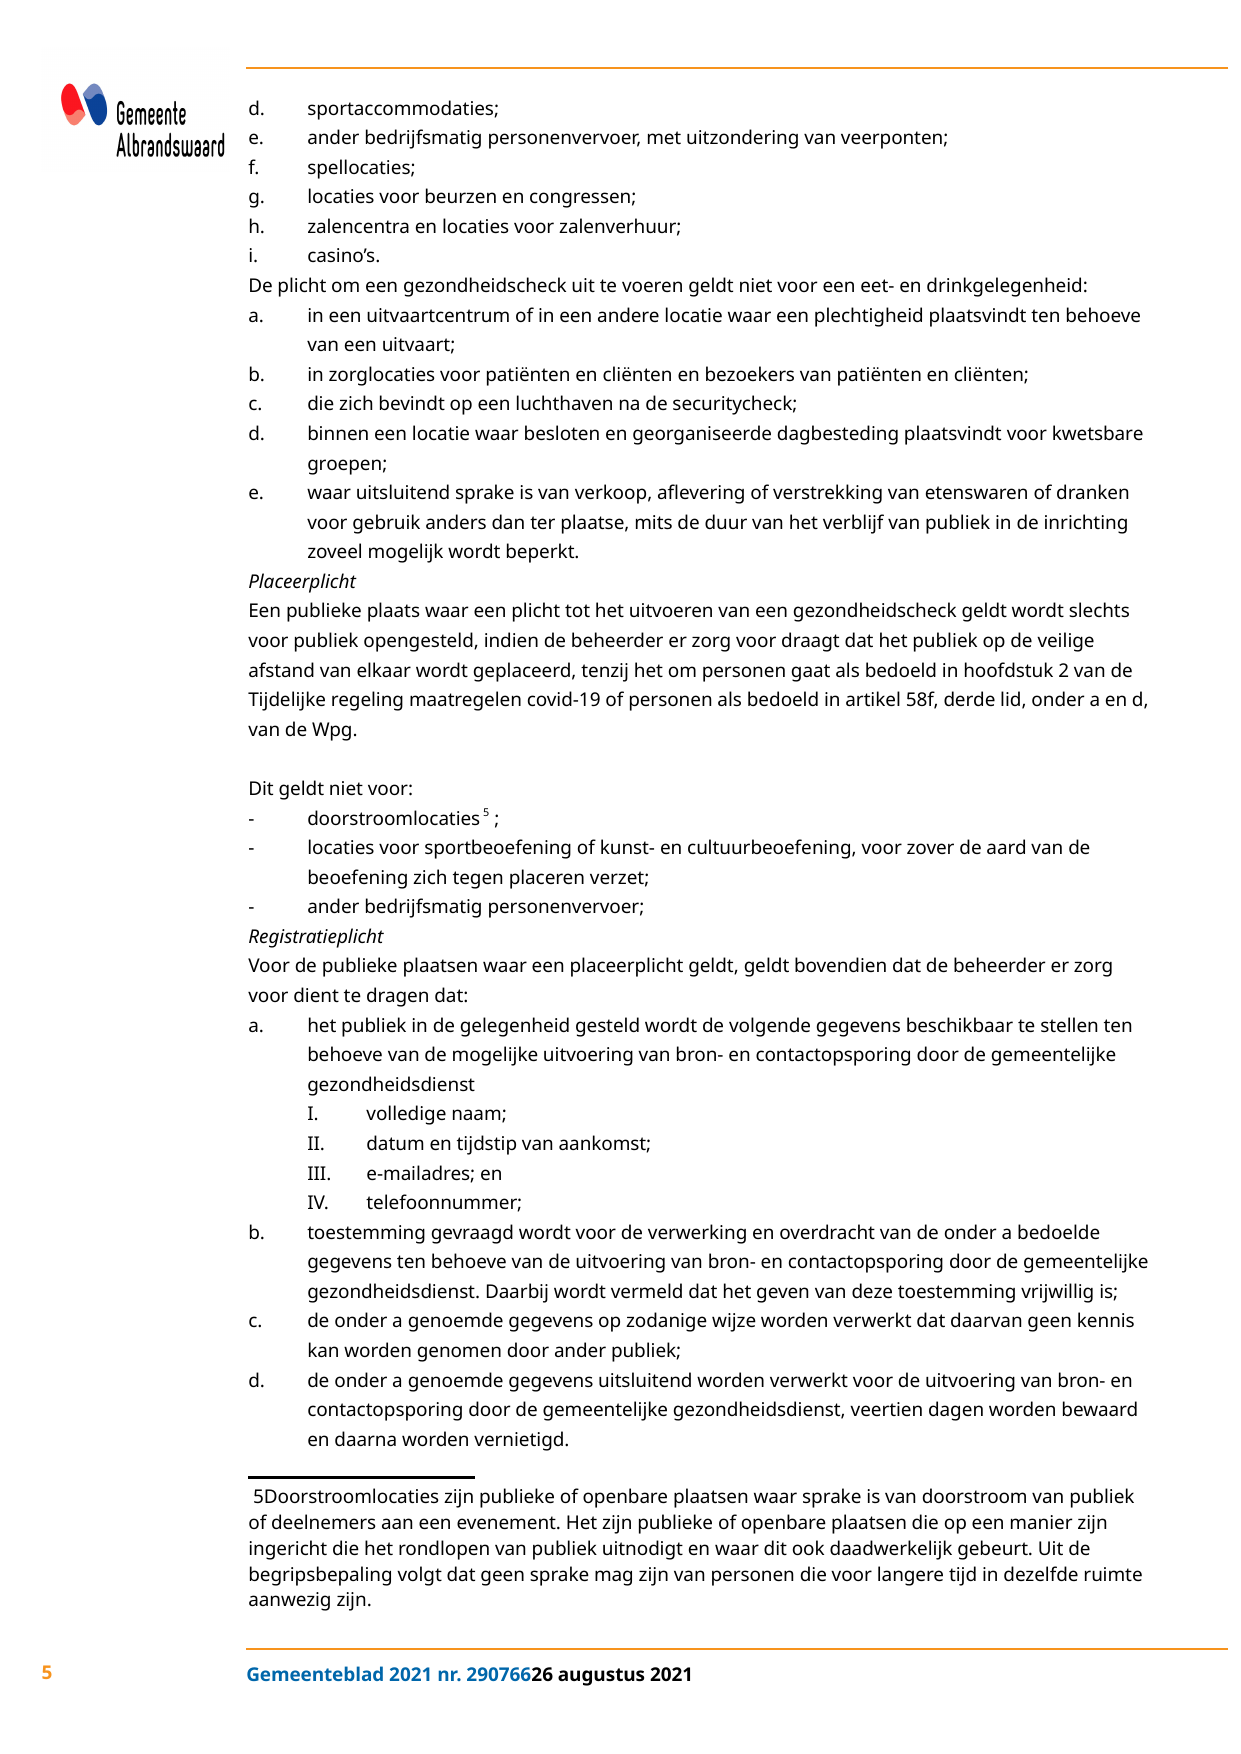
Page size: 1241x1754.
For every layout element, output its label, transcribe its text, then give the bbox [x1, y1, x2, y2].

list waar uitsluitend sprake is van verkoop, aflevering of verstrekking van etenswaren of dranken voor gebruik anders dan ter plaatse, mits de duur van het verblijf van publiek in de inrichting zoveel mogelijk wordt beperkt. [248, 479, 1152, 564]
list locaties voor sportbeoefening of kunst- en cultuurbeoefening, voor zover de aard van de beoefening zich tegen placeren verzet; [248, 834, 1152, 890]
list sportaccommodaties; [248, 95, 1152, 121]
list datum en tijdstip van aankomst; [307, 1130, 1152, 1156]
text Placeerplicht [248, 568, 1152, 594]
text Registratieplicht [248, 923, 1152, 949]
list het publiek in de gelegenheid gesteld wordt de volgende gegevens beschikbaar te stellen ten behoeve van de mogelijke uitvoering van bron- en contactopsporing door de gemeentelijke gezondheidsdienst [248, 1012, 1152, 1097]
list die zich bevindt op een luchthaven na de securitycheck; [248, 391, 1152, 416]
list spellocaties; [248, 154, 1152, 180]
list Doorstroomlocaties zijn publieke of openbare plaatsen waar sprake is van doorstroom van publiek of deelnemers aan een evenement. Het zijn publieke of openbare plaatsen die op een manier zijn ingericht die het rondlopen van publiek uitnodigt en waar dit ook daadwerkelijk gebeurt. Uit de begripsbepaling volgt dat geen sprake mag zijn van personen die voor langere tijd in dezelfde ruimte aanwezig zijn. [248, 1483, 1152, 1612]
list de onder a genoemde gegevens op zodanige wijze worden verwerkt dat daarvan geen kennis kan worden genomen door ander publiek; [248, 1308, 1152, 1363]
list toestemming gevraagd wordt voor de verwerking en overdracht van de onder a bedoelde gegevens ten behoeve van de uitvoering van bron- en contactopsporing door de gemeentelijke gezondheidsdienst. Daarbij wordt vermeld dat het geven van deze toestemming vrijwillig is; [248, 1219, 1152, 1304]
list volledige naam; [307, 1101, 1152, 1126]
text Voor de publieke plaatsen waar een placeerplicht geldt, geldt bovendien dat de beheerder er zorg voor dient te dragen dat: [248, 953, 1152, 1008]
text De plicht om een gezondheidscheck uit te voeren geldt niet voor een eet- en drinkgelegenheid: [248, 272, 1152, 298]
list ander bedrijfsmatig personenvervoer, met uitzondering van veerponten; [248, 124, 1152, 150]
list de onder a genoemde gegevens uitsluitend worden verwerkt voor de uitvoering van bron- en contactopsporing door de gemeentelijke gezondheidsdienst, veertien dagen worden bewaard en daarna worden vernietigd. [248, 1367, 1152, 1452]
list doorstroomlocaties ; [248, 805, 1152, 831]
list zalencentra en locaties voor zalenverhuur; [248, 213, 1152, 239]
list locaties voor beurzen en congressen; [248, 183, 1152, 209]
list telefoonnummer; [307, 1189, 1152, 1215]
list in een uitvaartcentrum of in een andere locatie waar een plechtigheid plaatsvindt ten behoeve van een uitvaart; [248, 302, 1152, 357]
list in zorglocaties voor patiënten en cliënten en bezoekers van patiënten en cliënten; [248, 361, 1152, 387]
list casino’s. [248, 243, 1152, 268]
list binnen een locatie waar besloten en georganiseerde dagbesteding plaatsvindt voor kwetsbare groepen; [248, 420, 1152, 476]
list ander bedrijfsmatig personenvervoer; [248, 893, 1152, 919]
picture [41, 47, 231, 172]
text Een publieke plaats waar een plicht tot het uitvoeren van een gezondheidscheck geldt wordt slechts voor publiek opengesteld, indien de beheerder er zorg voor draagt dat het publiek op de veilige afstand van elkaar wordt geplaceerd, tenzij het om personen gaat als bedoeld in hoofdstuk 2 van de Tijdelijke regeling maatregelen covid-19 of personen als bedoeld in artikel 58f, derde lid, onder a en d, van de Wpg. [248, 598, 1152, 742]
list e-mailadres; en [307, 1160, 1152, 1186]
text Dit geldt niet voor: [248, 775, 1152, 801]
